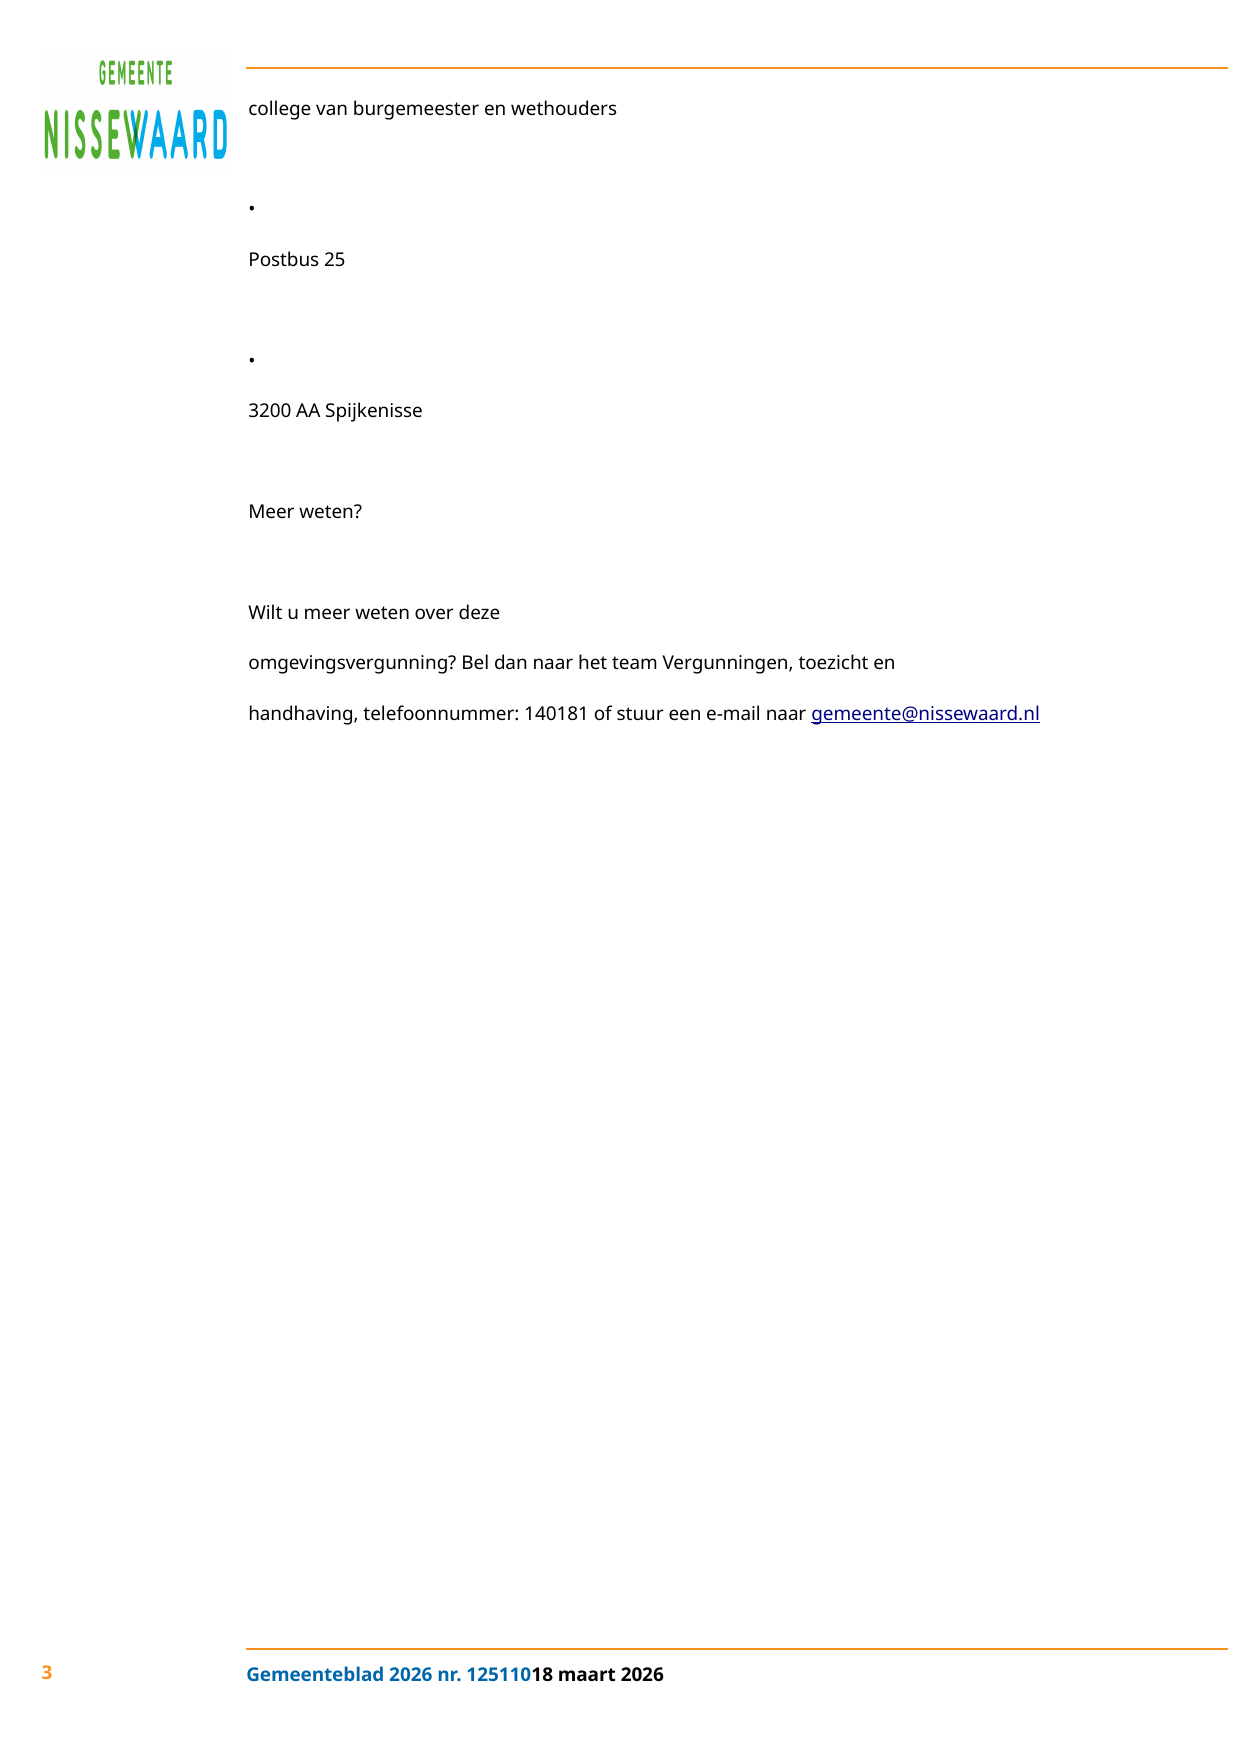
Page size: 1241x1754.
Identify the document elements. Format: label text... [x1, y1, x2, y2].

picture [41, 47, 231, 172]
text • [248, 347, 1152, 373]
text • [248, 196, 1152, 221]
text college van burgemeester en wethouders [248, 95, 1152, 121]
text Wilt u meer weten over deze [248, 599, 1152, 625]
text Postbus 25 [248, 246, 1152, 272]
text omgevingsvergunning? Bel dan naar het team Vergunningen, toezicht en [248, 649, 1152, 675]
text handhaving, telefoonnummer: 140181 of stuur een e-mail naar gemeente@nissewaard.nl [248, 700, 1152, 726]
text 3200 AA Spijkenisse [248, 397, 1152, 423]
text Meer weten? [248, 498, 1152, 524]
